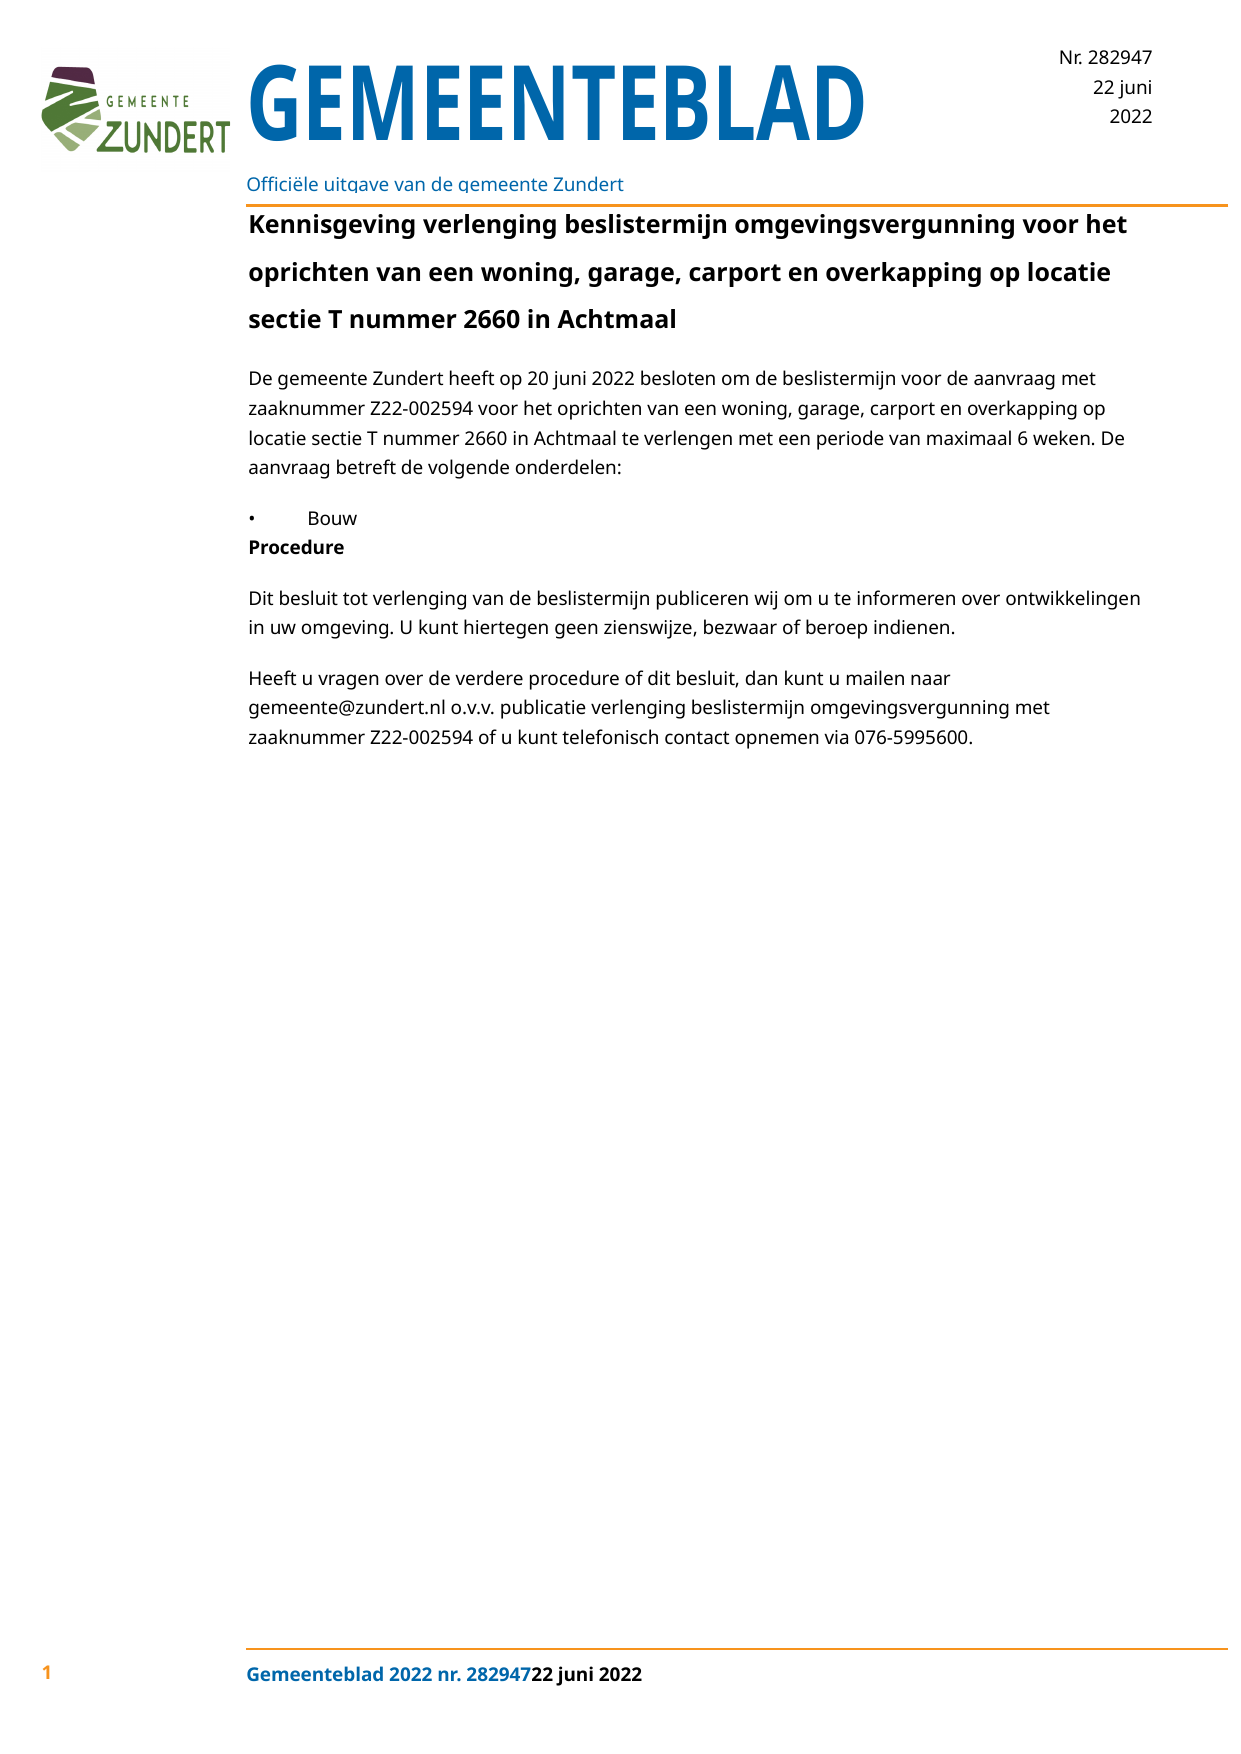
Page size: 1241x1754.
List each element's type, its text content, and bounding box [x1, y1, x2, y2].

text Heeft u vragen over de verdere procedure of dit besluit, dan kunt u mailen naar gemeente@zundert.nl o.v.v. publicatie verlenging beslistermijn omgevingsvergunning met zaaknummer Z22-002594 of u kunt telefonisch contact opnemen via 076-5995600. [248, 665, 1152, 749]
list Bouw [248, 505, 1152, 530]
text Dit besluit tot verlenging van de beslistermijn publiceren wij om u te informeren over ontwikkelingen in uw omgeving. U kunt hiertegen geen zienswijze, bezwaar of beroep indienen. [248, 585, 1152, 640]
text Kennisgeving verlenging beslistermijn omgevingsvergunning voor het oprichten van een woning, garage, carport en overkapping op locatie sectie T nummer 2660 in Achtmaal [248, 207, 1152, 336]
picture [41, 47, 231, 172]
text Procedure [248, 534, 1152, 560]
text De gemeente Zundert heeft op 20 juni 2022 besloten om de beslistermijn voor de aanvraag met zaaknummer Z22-002594 voor het oprichten van een woning, garage, carport en overkapping op locatie sectie T nummer 2660 in Achtmaal te verlengen met een periode van maximaal 6 weken. De aanvraag betreft de volgende onderdelen: [248, 366, 1152, 480]
